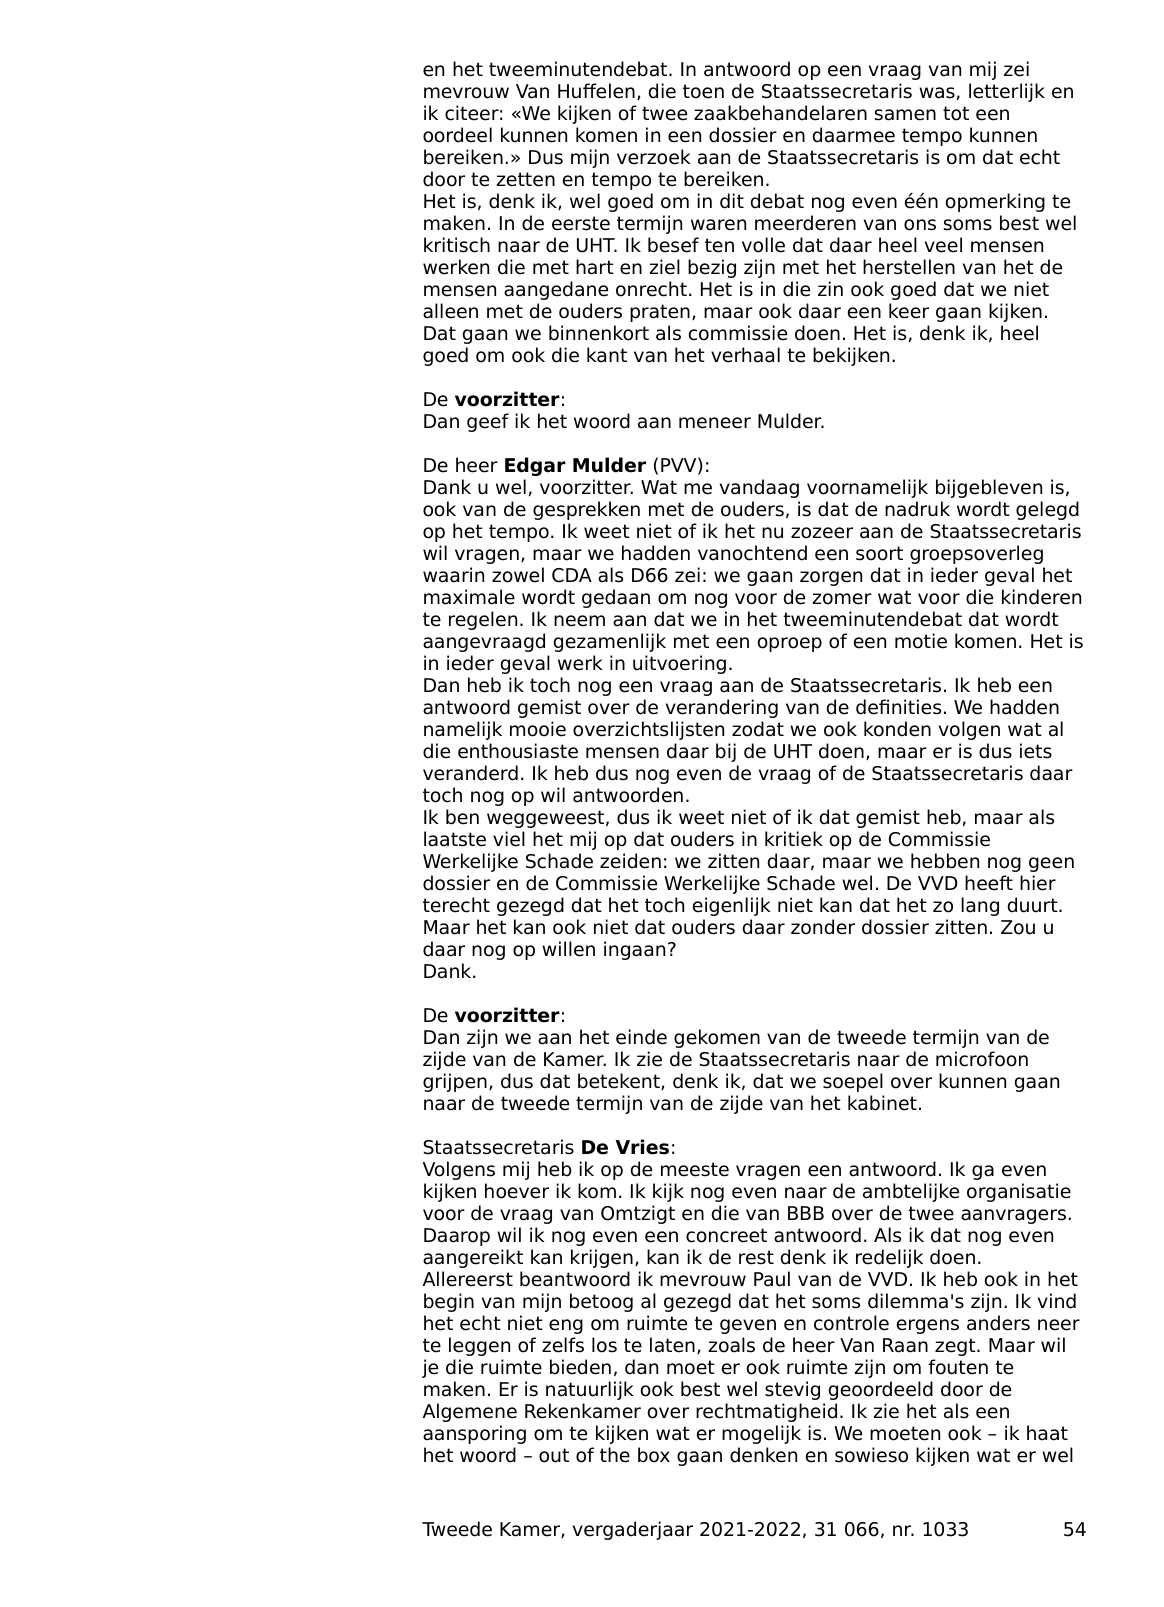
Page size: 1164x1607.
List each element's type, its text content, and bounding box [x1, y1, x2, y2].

text Dank u wel, voorzitter. Wat me vandaag voornamelijk bijgebleven is, ook van de gesprekken met de ouders, is dat de nadruk wordt gelegd op het tempo. Ik weet niet of ik het nu zozeer aan de Staatssecretaris wil vragen, maar we hadden vanochtend een soort groepsoverleg waarin zowel CDA als D66 zei: we gaan zorgen dat in ieder geval het maximale wordt gedaan om nog voor de zomer wat voor die kinderen te regelen. Ik neem aan dat we in het tweeminutendebat dat wordt aangevraagd gezamenlijk met een oproep of een motie komen. Het is in ieder geval werk in uitvoering. [422, 477, 1087, 675]
text Dan heb ik toch nog een vraag aan de Staatssecretaris. Ik heb een antwoord gemist over de verandering van de definities. We hadden namelijk mooie overzichtslijsten zodat we ook konden volgen wat al die enthousiaste mensen daar bij de UHT doen, maar er is dus iets veranderd. Ik heb dus nog even de vraag of de Staatssecretaris daar toch nog op wil antwoorden. [422, 675, 1087, 807]
text De heer Edgar Mulder (PVV): [422, 455, 1087, 477]
text Volgens mij heb ik op de meeste vragen een antwoord. Ik ga even kijken hoever ik kom. Ik kijk nog even naar de ambtelijke organisatie voor de vraag van Omtzigt en die van BBB over de twee aanvragers. Daarop wil ik nog even een concreet antwoord. Als ik dat nog even aangereikt kan krijgen, kan ik de rest denk ik redelijk doen. [422, 1159, 1087, 1269]
text Allereerst beantwoord ik mevrouw Paul van de VVD. Ik heb ook in het begin van mijn betoog al gezegd dat het soms dilemma's zijn. Ik vind het echt niet eng om ruimte te geven en controle ergens anders neer te leggen of zelfs los te laten, zoals de heer Van Raan zegt. Maar wil je die ruimte bieden, dan moet er ook ruimte zijn om fouten te maken. Er is natuurlijk ook best wel stevig geoordeeld door de Algemene Rekenkamer over rechtmatigheid. Ik zie het als een aansporing om te kijken wat er mogelijk is. We moeten ook – ik haat het woord – out of the box gaan denken en sowieso kijken wat er wel [422, 1269, 1087, 1467]
text De voorzitter: [422, 1005, 1087, 1027]
text Dank. [422, 961, 1087, 983]
text Dan geef ik het woord aan meneer Mulder. [422, 411, 1087, 433]
text Het is, denk ik, wel goed om in dit debat nog even één opmerking te maken. In de eerste termijn waren meerderen van ons soms best wel kritisch naar de UHT. Ik besef ten volle dat daar heel veel mensen werken die met hart en ziel bezig zijn met het herstellen van het de mensen aangedane onrecht. Het is in die zin ook goed dat we niet alleen met de ouders praten, maar ook daar een keer gaan kijken. Dat gaan we binnenkort als commissie doen. Het is, denk ik, heel goed om ook die kant van het verhaal te bekijken. [422, 191, 1087, 367]
text Ik ben weggeweest, dus ik weet niet of ik dat gemist heb, maar als laatste viel het mij op dat ouders in kritiek op de Commissie Werkelijke Schade zeiden: we zitten daar, maar we hebben nog geen dossier en de Commissie Werkelijke Schade wel. De VVD heeft hier terecht gezegd dat het toch eigenlijk niet kan dat het zo lang duurt. Maar het kan ook niet dat ouders daar zonder dossier zitten. Zou u daar nog op willen ingaan? [422, 807, 1087, 961]
text Staatssecretaris De Vries: [422, 1137, 1087, 1159]
text Dan zijn we aan het einde gekomen van de tweede termijn van de zijde van de Kamer. Ik zie de Staatssecretaris naar de microfoon grijpen, dus dat betekent, denk ik, dat we soepel over kunnen gaan naar de tweede termijn van de zijde van het kabinet. [422, 1027, 1087, 1115]
text en het tweeminutendebat. In antwoord op een vraag van mij zei mevrouw Van Huffelen, die toen de Staatssecretaris was, letterlijk en ik citeer: «We kijken of twee zaakbehandelaren samen tot een oordeel kunnen komen in een dossier en daarmee tempo kunnen bereiken.» Dus mijn verzoek aan de Staatssecretaris is om dat echt door te zetten en tempo te bereiken. [422, 59, 1087, 191]
text De voorzitter: [422, 389, 1087, 411]
